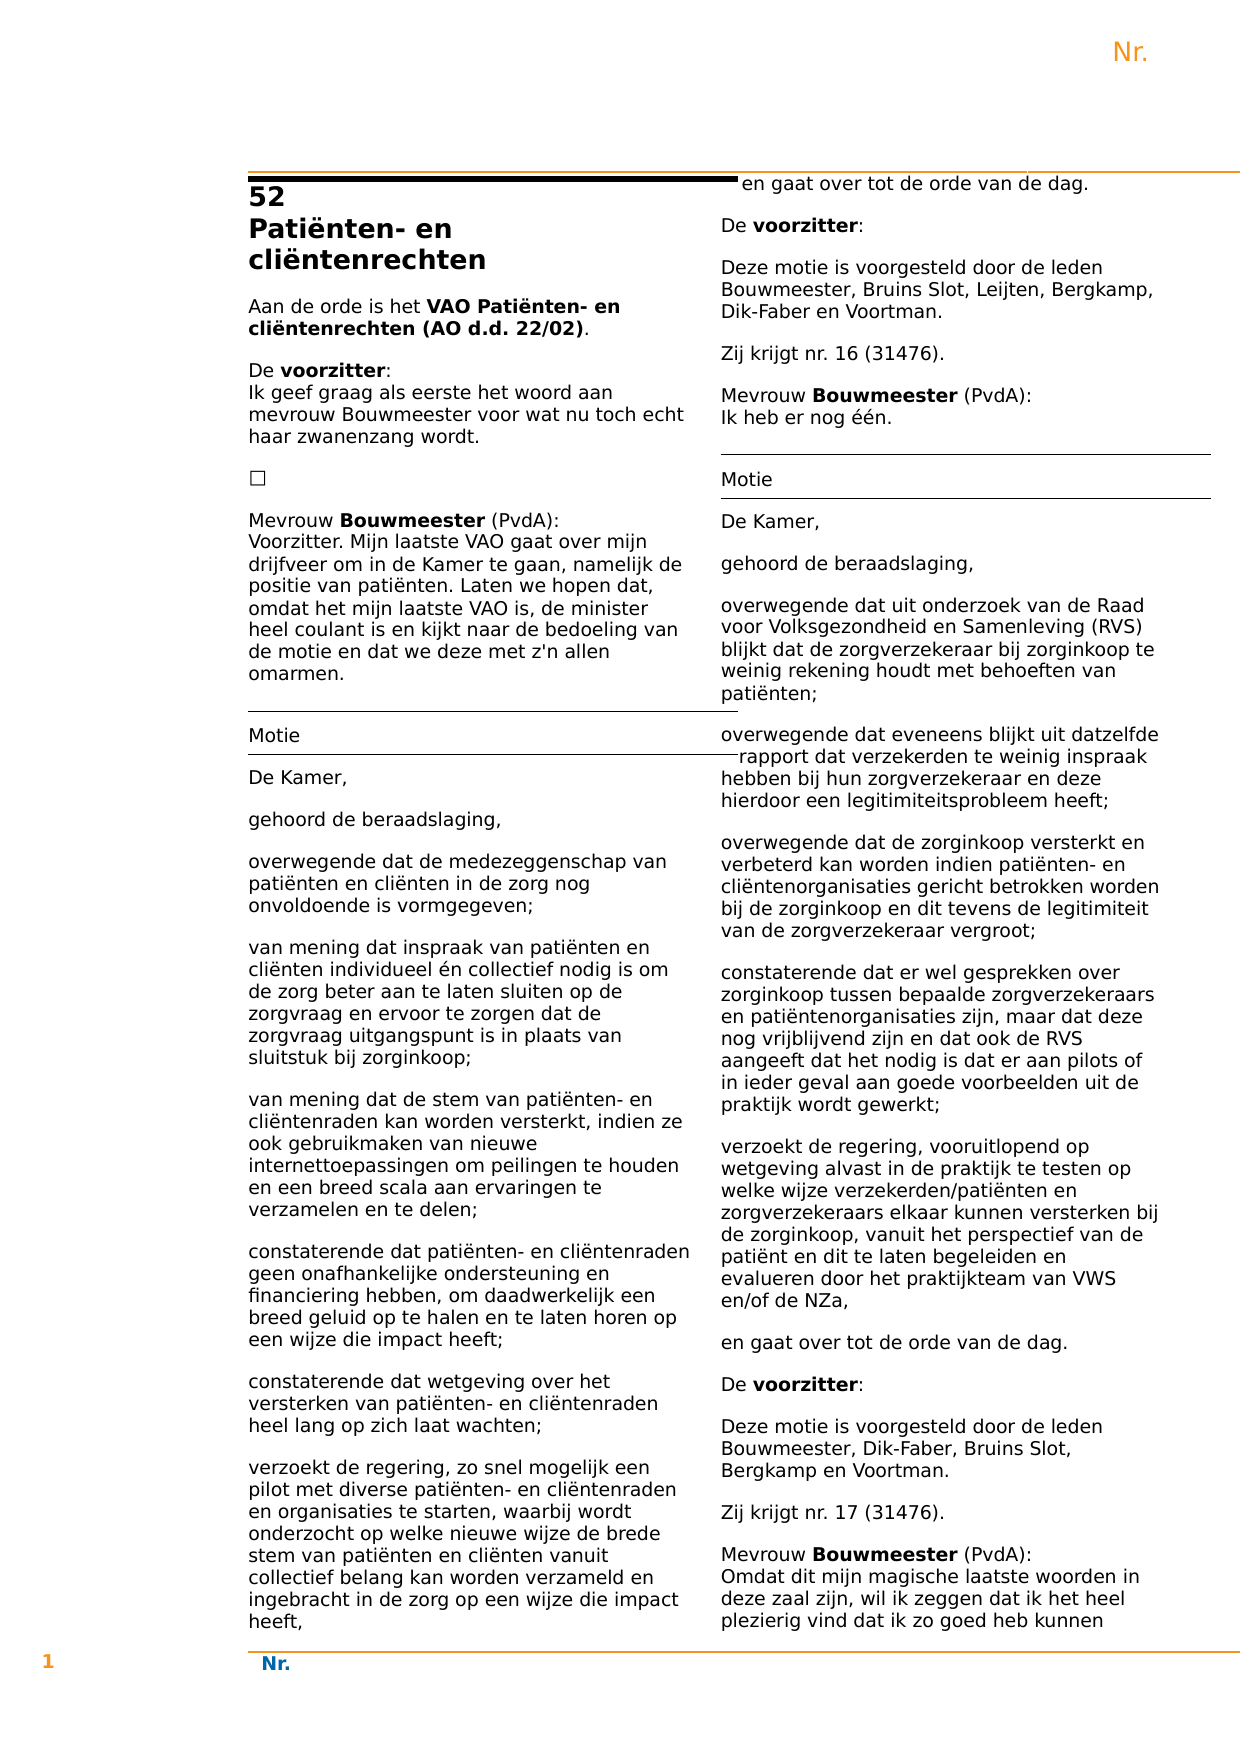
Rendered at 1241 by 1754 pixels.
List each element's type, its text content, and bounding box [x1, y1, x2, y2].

text Mevrouw Bouwmeester (PvdA): [721, 1544, 1163, 1566]
text De Kamer, [721, 511, 1163, 532]
text Ik geef graag als eerste het woord aan mevrouw Bouwmeester voor wat nu toch echt haar zwanenzang wordt. [248, 382, 691, 447]
text overwegende dat de medezeggenschap van patiënten en cliënten in de zorg nog onvoldoende is vormgegeven; [248, 851, 691, 917]
text en gaat over tot de orde van de dag. [721, 173, 1163, 195]
text gehoord de beraadslaging, [248, 809, 691, 831]
text De Kamer, [248, 767, 691, 789]
text van mening dat de stem van patiënten- en cliëntenraden kan worden versterkt, indien ze ook gebruikmaken van nieuwe internettoepassingen om peilingen te houden en een breed scala aan ervaringen te verzamelen en te delen; [248, 1089, 691, 1221]
text Voorzitter. Mijn laatste VAO gaat over mijn drijfveer om in de Kamer te gaan, namelijk de positie van patiënten. Laten we hopen dat, omdat het mijn laatste VAO is, de minister heel coulant is en kijkt naar de bedoeling van de motie en dat we deze met z'n allen omarmen. [248, 531, 691, 685]
text ⬜ [248, 467, 691, 489]
text De voorzitter: [248, 359, 691, 382]
text verzoekt de regering, zo snel mogelijk een pilot met diverse patiënten- en cliëntenraden en organisaties te starten, waarbij wordt onderzocht op welke nieuwe wijze de brede stem van patiënten en cliënten vanuit collectief belang kan worden verzameld en ingebracht in de zorg op een wijze die impact heeft, [248, 1457, 691, 1632]
text van mening dat inspraak van patiënten en cliënten individueel én collectief nodig is om de zorg beter aan te laten sluiten op de zorgvraag en ervoor te zorgen dat de zorgvraag uitgangspunt is in plaats van sluitstuk bij zorginkoop; [248, 937, 691, 1069]
text Ik heb er nog één. [721, 407, 1163, 429]
text Zij krijgt nr. 17 (31476). [721, 1502, 1163, 1524]
text verzoekt de regering, vooruitlopend op wetgeving alvast in de praktijk te testen op welke wijze verzekerden/patiënten en zorgverzekeraars elkaar kunnen versterken bij de zorginkoop, vanuit het perspectief van de patiënt en dit te laten begeleiden en evalueren door het praktijkteam van VWS en/of de NZa, [721, 1136, 1163, 1312]
text constaterende dat wetgeving over het versterken van patiënten- en cliëntenraden heel lang op zich laat wachten; [248, 1371, 691, 1437]
text constaterende dat er wel gesprekken over zorginkoop tussen bepaalde zorgverzekeraars en patiëntenorganisaties zijn, maar dat deze nog vrijblijvend zijn en dat ook de RVS aangeeft dat het nodig is dat er aan pilots of in ieder geval aan goede voorbeelden uit de praktijk wordt gewerkt; [721, 962, 1163, 1116]
text overwegende dat uit onderzoek van de Raad voor Volksgezondheid en Samenleving (RVS) blijkt dat de zorgverzekeraar bij zorginkoop te weinig rekening houdt met behoeften van patiënten; [721, 594, 1163, 704]
text Zij krijgt nr. 16 (31476). [721, 343, 1163, 365]
text Aan de orde is het VAO Patiënten- en cliëntenrechten (AO d.d. 22/02). [248, 296, 691, 339]
text Deze motie is voorgesteld door de leden Bouwmeester, Bruins Slot, Leijten, Bergkamp, Dik-Faber en Voortman. [721, 257, 1163, 323]
text gehoord de beraadslaging, [721, 552, 1163, 574]
text Mevrouw Bouwmeester (PvdA): [721, 385, 1163, 407]
text Deze motie is voorgesteld door de leden Bouwmeester, Dik-Faber, Bruins Slot, Bergkamp en Voortman. [721, 1416, 1163, 1482]
text overwegende dat eveneens blijkt uit datzelfde rapport dat verzekerden te weinig inspraak hebben bij hun zorgverzekeraar en deze hierdoor een legitimiteitsprobleem heeft; [721, 724, 1163, 812]
text De voorzitter: [721, 215, 1163, 237]
text en gaat over tot de orde van de dag. [721, 1332, 1163, 1354]
text Mevrouw Bouwmeester (PvdA): [248, 509, 691, 531]
text Omdat dit mijn magische laatste woorden in deze zaal zijn, wil ik zeggen dat ik het heel plezierig vind dat ik zo goed heb kunnen [721, 1566, 1163, 1632]
title 52 Patiënten- en cliëntenrechten [248, 182, 691, 276]
text overwegende dat de zorginkoop versterkt en verbeterd kan worden indien patiënten- en cliëntenorganisaties gericht betrokken worden bij de zorginkoop en dit tevens de legitimiteit van de zorgverzekeraar vergroot; [721, 832, 1163, 942]
text constaterende dat patiënten- en cliëntenraden geen onafhankelijke ondersteuning en financiering hebben, om daadwerkelijk een breed geluid op te halen en te laten horen op een wijze die impact heeft; [248, 1241, 691, 1351]
text Motie [721, 468, 1163, 491]
text Motie [248, 725, 691, 747]
text De voorzitter: [721, 1374, 1163, 1396]
